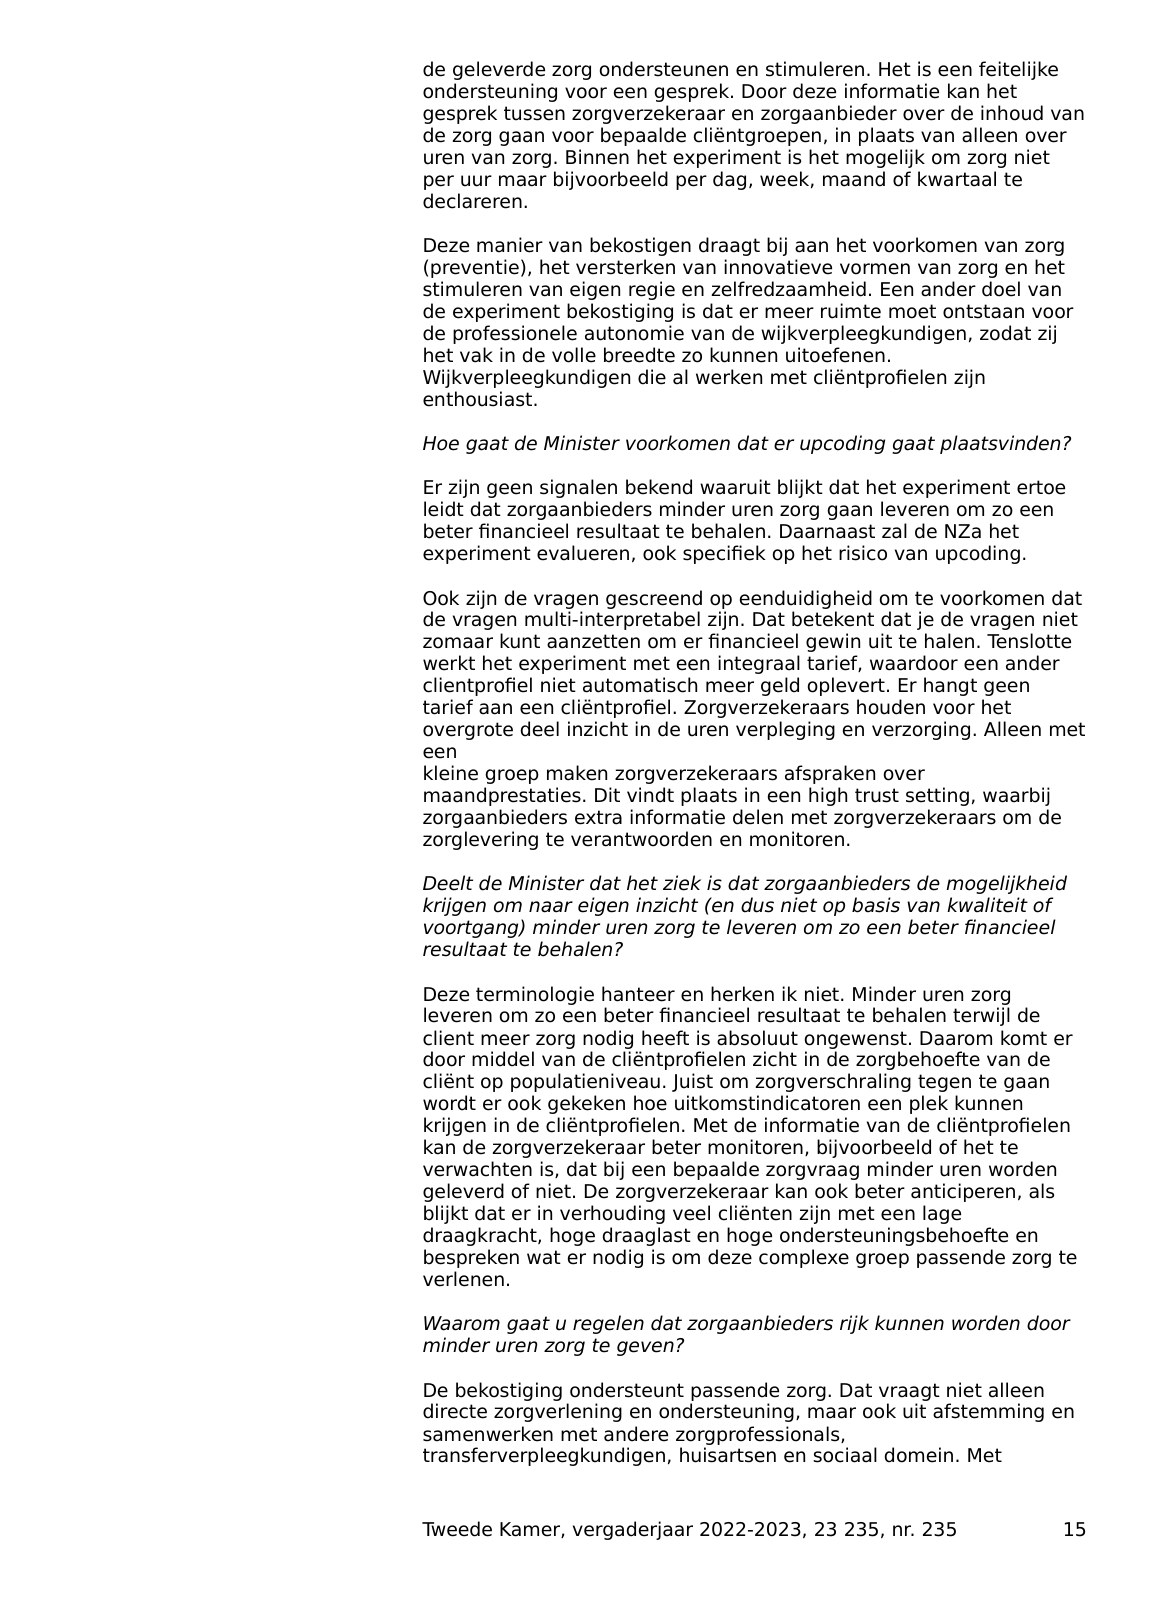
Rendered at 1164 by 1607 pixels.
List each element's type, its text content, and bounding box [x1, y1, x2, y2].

subtitle Deelt de Minister dat het ziek is dat zorgaanbieders de mogelijkheid krijgen om naar eigen inzicht (en dus niet op basis van kwaliteit of voortgang) minder uren zorg te leveren om zo een beter financieel resultaat te behalen? [422, 873, 1087, 961]
text Deze terminologie hanteer en herken ik niet. Minder uren zorg leveren om zo een beter financieel resultaat te behalen terwijl de client meer zorg nodig heeft is absoluut ongewenst. Daarom komt er door middel van de cliëntprofielen zicht in de zorgbehoefte van de cliënt op populatieniveau. Juist om zorgverschraling tegen te gaan wordt er ook gekeken hoe uitkomstindicatoren een plek kunnen krijgen in de cliëntprofielen. Met de informatie van de cliëntprofielen kan de zorgverzekeraar beter monitoren, bijvoorbeeld of het te verwachten is, dat bij een bepaalde zorgvraag minder uren worden geleverd of niet. De zorgverzekeraar kan ook beter anticiperen, als blijkt dat er in verhouding veel cliënten zijn met een lage draagkracht, hoge draaglast en hoge ondersteuningsbehoefte en bespreken wat er nodig is om deze complexe groep passende zorg te verlenen. [422, 983, 1087, 1291]
subtitle Waarom gaat u regelen dat zorgaanbieders rijk kunnen worden door minder uren zorg te geven? [422, 1313, 1087, 1357]
text Er zijn geen signalen bekend waaruit blijkt dat het experiment ertoe leidt dat zorgaanbieders minder uren zorg gaan leveren om zo een beter financieel resultaat te behalen. Daarnaast zal de NZa het experiment evalueren, ook specifiek op het risico van upcoding. [422, 477, 1087, 565]
subtitle Hoe gaat de Minister voorkomen dat er upcoding gaat plaatsvinden? [422, 433, 1087, 455]
text Ook zijn de vragen gescreend op eenduidigheid om te voorkomen dat de vragen multi-interpretabel zijn. Dat betekent dat je de vragen niet zomaar kunt aanzetten om er financieel gewin uit te halen. Tenslotte werkt het experiment met een integraal tarief, waardoor een ander clientprofiel niet automatisch meer geld oplevert. Er hangt geen tarief aan een cliëntprofiel. Zorgverzekeraars houden voor het overgrote deel inzicht in de uren verpleging en verzorging. Alleen met een [422, 587, 1087, 763]
text De bekostiging ondersteunt passende zorg. Dat vraagt niet alleen directe zorgverlening en ondersteuning, maar ook uit afstemming en samenwerken met andere zorgprofessionals, transferverpleegkundigen, huisartsen en sociaal domein. Met [422, 1379, 1087, 1467]
text kleine groep maken zorgverzekeraars afspraken over maandprestaties. Dit vindt plaats in een high trust setting, waarbij zorgaanbieders extra informatie delen met zorgverzekeraars om de zorglevering te verantwoorden en monitoren. [422, 763, 1087, 851]
text Deze manier van bekostigen draagt bij aan het voorkomen van zorg (preventie), het versterken van innovatieve vormen van zorg en het stimuleren van eigen regie en zelfredzaamheid. Een ander doel van de experiment bekostiging is dat er meer ruimte moet ontstaan voor de professionele autonomie van de wijkverpleegkundigen, zodat zij het vak in de volle breedte zo kunnen uitoefenen. Wijkverpleegkundigen die al werken met cliëntprofielen zijn enthousiast. [422, 235, 1087, 411]
text de geleverde zorg ondersteunen en stimuleren. Het is een feitelijke ondersteuning voor een gesprek. Door deze informatie kan het gesprek tussen zorgverzekeraar en zorgaanbieder over de inhoud van de zorg gaan voor bepaalde cliëntgroepen, in plaats van alleen over uren van zorg. Binnen het experiment is het mogelijk om zorg niet per uur maar bijvoorbeeld per dag, week, maand of kwartaal te declareren. [422, 59, 1087, 213]
